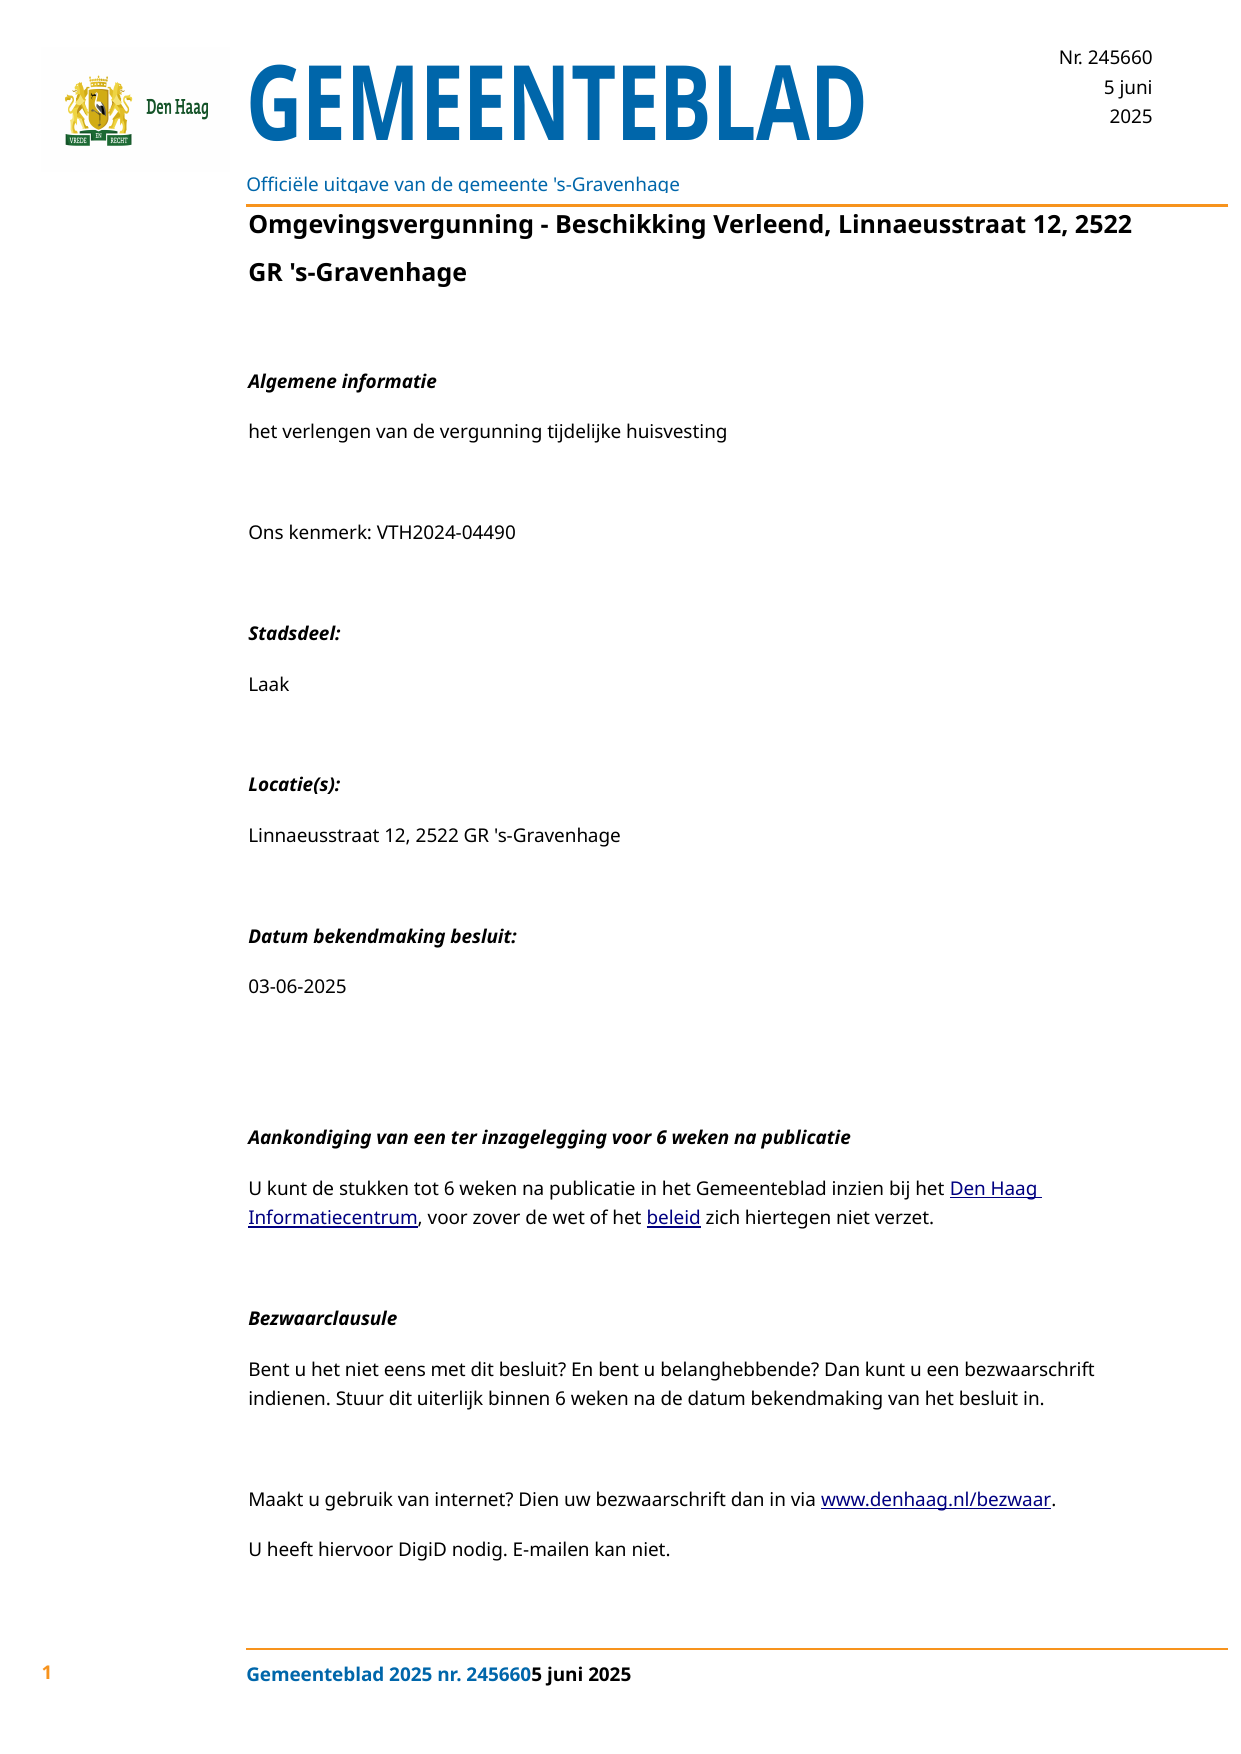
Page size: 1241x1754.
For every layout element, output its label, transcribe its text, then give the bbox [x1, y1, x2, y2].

text 03-06-2025 [248, 973, 1152, 999]
text Aankondiging van een ter inzagelegging voor 6 weken na publicatie [248, 1124, 1152, 1150]
text Stadsdeel: [248, 620, 1152, 646]
text Bent u het niet eens met dit besluit? En bent u belanghebbende? Dan kunt u een bezwaarschrift indienen. Stuur dit uiterlijk binnen 6 weken na de datum bekendmaking van het besluit in. [248, 1356, 1152, 1411]
text Maakt u gebruik van internet? Dien uw bezwaarschrift dan in via www.denhaag.nl/bezwaar. [248, 1486, 1152, 1512]
text Algemene informatie [248, 368, 1152, 394]
picture [41, 47, 231, 172]
text U kunt de stukken tot 6 weken na publicatie in het Gemeenteblad inzien bij het Den Haag Informatiecentrum, voor zover de wet of het beleid zich hiertegen niet verzet. [248, 1175, 1152, 1230]
text Locatie(s): [248, 772, 1152, 797]
text Linnaeusstraat 12, 2522 GR 's-Gravenhage [248, 822, 1152, 848]
text Omgevingsvergunning - Beschikking Verleend, Linnaeusstraat 12, 2522 GR 's-Gravenhage [248, 207, 1152, 288]
text U heeft hiervoor DigiD nodig. E-mailen kan niet. [248, 1537, 1152, 1562]
text Datum bekendmaking besluit: [248, 923, 1152, 949]
text Laak [248, 671, 1152, 697]
text Bezwaarclausule [248, 1305, 1152, 1331]
text Ons kenmerk: VTH2024-04490 [248, 519, 1152, 545]
text het verlengen van de vergunning tijdelijke huisvesting [248, 419, 1152, 444]
